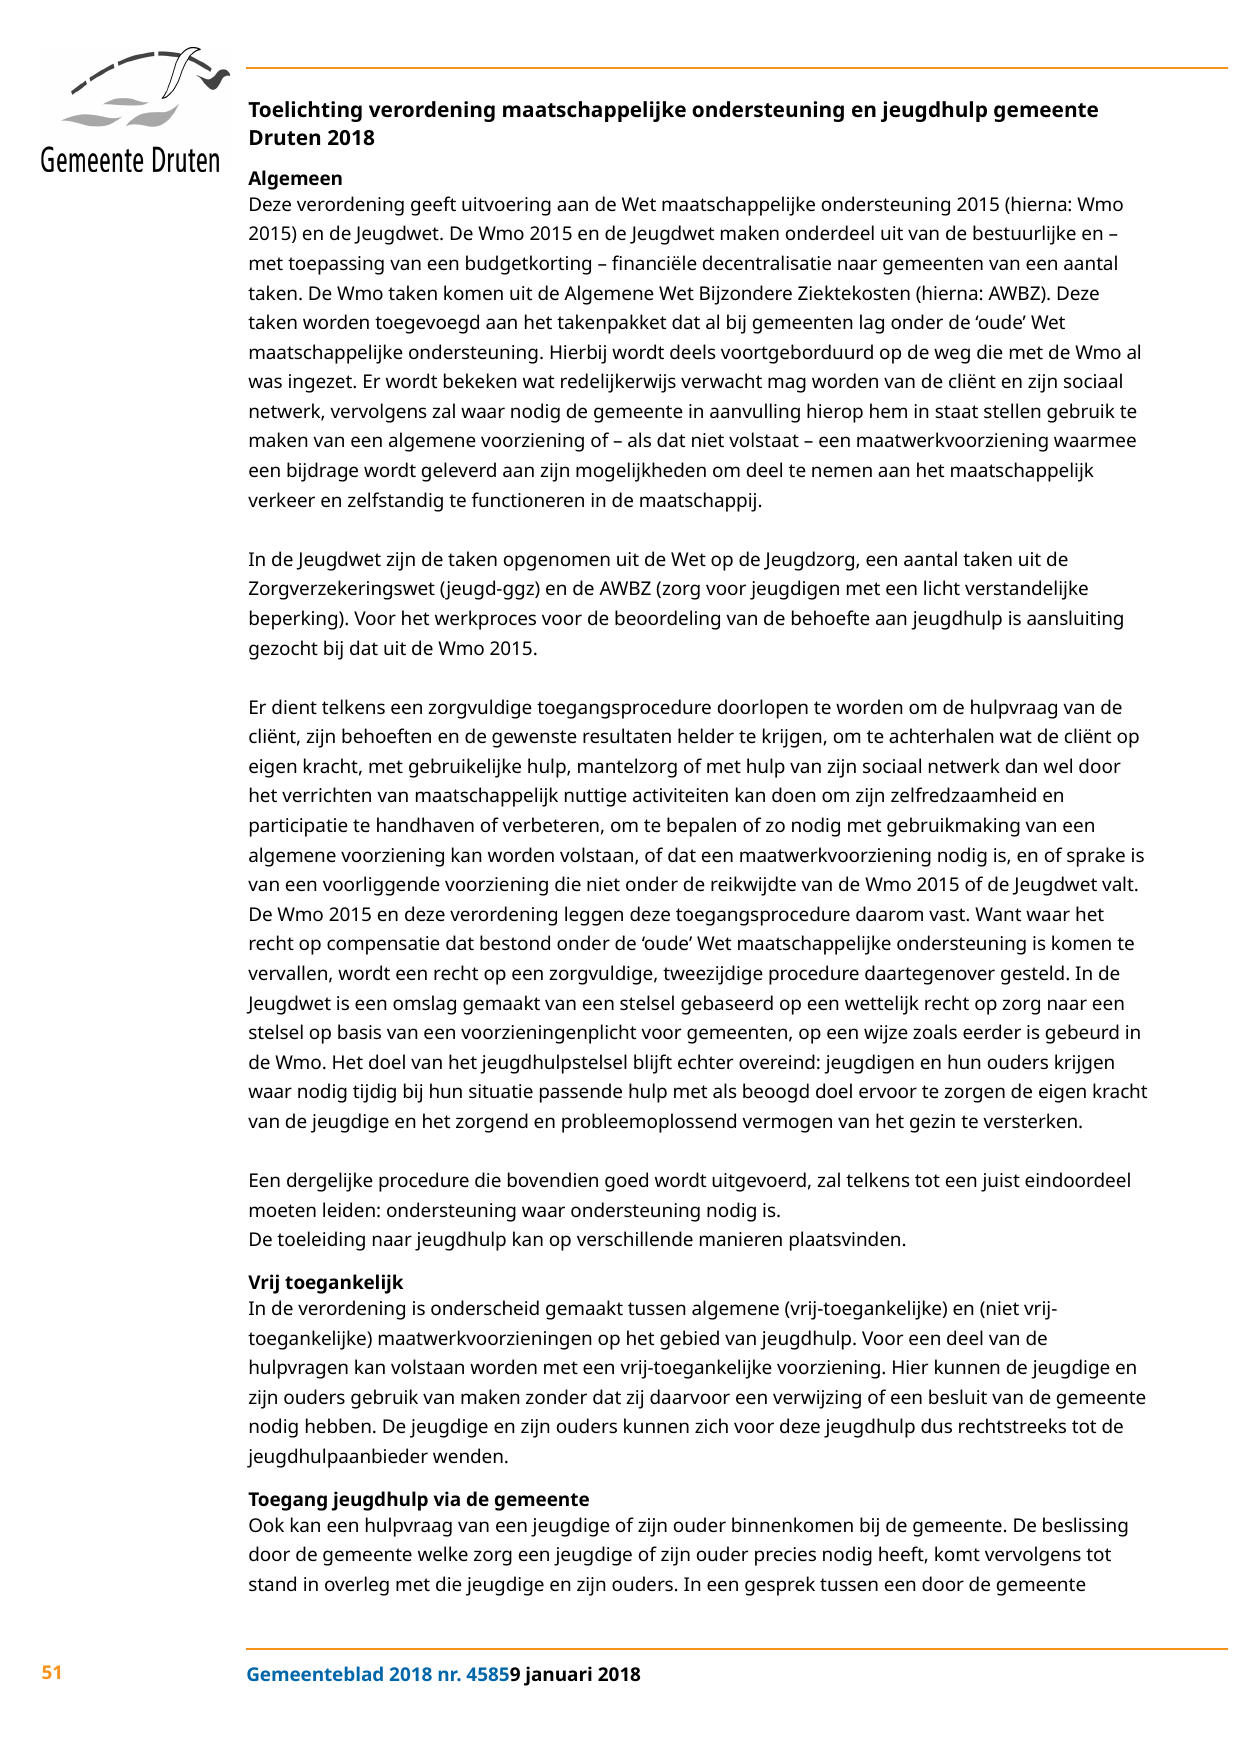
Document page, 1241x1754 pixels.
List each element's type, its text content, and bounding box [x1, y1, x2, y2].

text Deze verordening geeft uitvoering aan de Wet maatschappelijke ondersteuning 2015 (hierna: Wmo 2015) en de Jeugdwet. De Wmo 2015 en de Jeugdwet maken onderdeel uit van de bestuurlijke en – met toepassing van een budgetkorting – financiële decentralisatie naar gemeenten van een aantal taken. De Wmo taken komen uit de Algemene Wet Bijzondere Ziektekosten (hierna: AWBZ). Deze taken worden toegevoegd aan het takenpakket dat al bij gemeenten lag onder de ‘oude’ Wet maatschappelijke ondersteuning. Hierbij wordt deels voortgeborduurd op de weg die met de Wmo al was ingezet. Er wordt bekeken wat redelijkerwijs verwacht mag worden van de cliënt en zijn sociaal netwerk, vervolgens zal waar nodig de gemeente in aanvulling hierop hem in staat stellen gebruik te maken van een algemene voorziening of – als dat niet volstaat – een maatwerkvoorziening waarmee een bijdrage wordt geleverd aan zijn mogelijkheden om deel te nemen aan het maatschappelijk verkeer en zelfstandig te functioneren in de maatschappij. [248, 191, 1152, 513]
text Een dergelijke procedure die bovendien goed wordt uitgevoerd, zal telkens tot een juist eindoordeel moeten leiden: ondersteuning waar ondersteuning nodig is. [248, 1167, 1152, 1223]
text In de verordening is onderscheid gemaakt tussen algemene (vrij-toegankelijke) en (niet vrij-toegankelijke) maatwerkvoorzieningen op het gebied van jeugdhulp. Voor een deel van de hulpvragen kan volstaan worden met een vrij-toegankelijke voorziening. Hier kunnen de jeugdige en zijn ouders gebruik van maken zonder dat zij daarvoor een verwijzing of een besluit van de gemeente nodig hebben. De jeugdige en zijn ouders kunnen zich voor deze jeugdhulp dus rechtstreeks tot de jeugdhulpaanbieder wenden. [248, 1295, 1152, 1469]
text In de Jeugdwet zijn de taken opgenomen uit de Wet op de Jeugdzorg, een aantal taken uit de Zorgverzekeringswet (jeugd-ggz) en de AWBZ (zorg voor jeugdigen met een licht verstandelijke beperking). Voor het werkproces voor de beoordeling van de behoefte aan jeugdhulp is aansluiting gezocht bij dat uit de Wmo 2015. [248, 546, 1152, 661]
text De toeleiding naar jeugdhulp kan op verschillende manieren plaatsvinden. [248, 1226, 1152, 1252]
text Ook kan een hulpvraag van een jeugdige of zijn ouder binnenkomen bij de gemeente. De beslissing door de gemeente welke zorg een jeugdige of zijn ouder precies nodig heeft, komt vervolgens tot stand in overleg met die jeugdige en zijn ouders. In een gesprek tussen een door de gemeente [248, 1512, 1152, 1597]
text Er dient telkens een zorgvuldige toegangsprocedure doorlopen te worden om de hulpvraag van de cliënt, zijn behoeften en de gewenste resultaten helder te krijgen, om te achterhalen wat de cliënt op eigen kracht, met gebruikelijke hulp, mantelzorg of met hulp van zijn sociaal netwerk dan wel door het verrichten van maatschappelijk nuttige activiteiten kan doen om zijn zelfredzaamheid en participatie te handhaven of verbeteren, om te bepalen of zo nodig met gebruikmaking van een algemene voorziening kan worden volstaan, of dat een maatwerkvoorziening nodig is, en of sprake is van een voorliggende voorziening die niet onder de reikwijdte van de Wmo 2015 of de Jeugdwet valt. De Wmo 2015 en deze verordening leggen deze toegangsprocedure daarom vast. Want waar het recht op compensatie dat bestond onder de ‘oude’ Wet maatschappelijke ondersteuning is komen te vervallen, wordt een recht op een zorgvuldige, tweezijdige procedure daartegenover gesteld. In de Jeugdwet is een omslag gemaakt van een stelsel gebaseerd op een wettelijk recht op zorg naar een stelsel op basis van een voorzieningenplicht voor gemeenten, op een wijze zoals eerder is gebeurd in de Wmo. Het doel van het jeugdhulpstelsel blijft echter overeind: jeugdigen en hun ouders krijgen waar nodig tijdig bij hun situatie passende hulp met als beoogd doel ervoor te zorgen de eigen kracht van de jeugdige en het zorgend en probleemoplossend vermogen van het gezin te versterken. [248, 694, 1152, 1134]
picture [41, 47, 231, 172]
text Toegang jeugdhulp via de gemeente [248, 1486, 1152, 1512]
text Vrij toegankelijk [248, 1269, 1152, 1295]
text Toelichting verordening maatschappelijke ondersteuning en jeugdhulp gemeente Druten 2018 [248, 95, 1152, 152]
text Algemeen [248, 165, 1152, 191]
